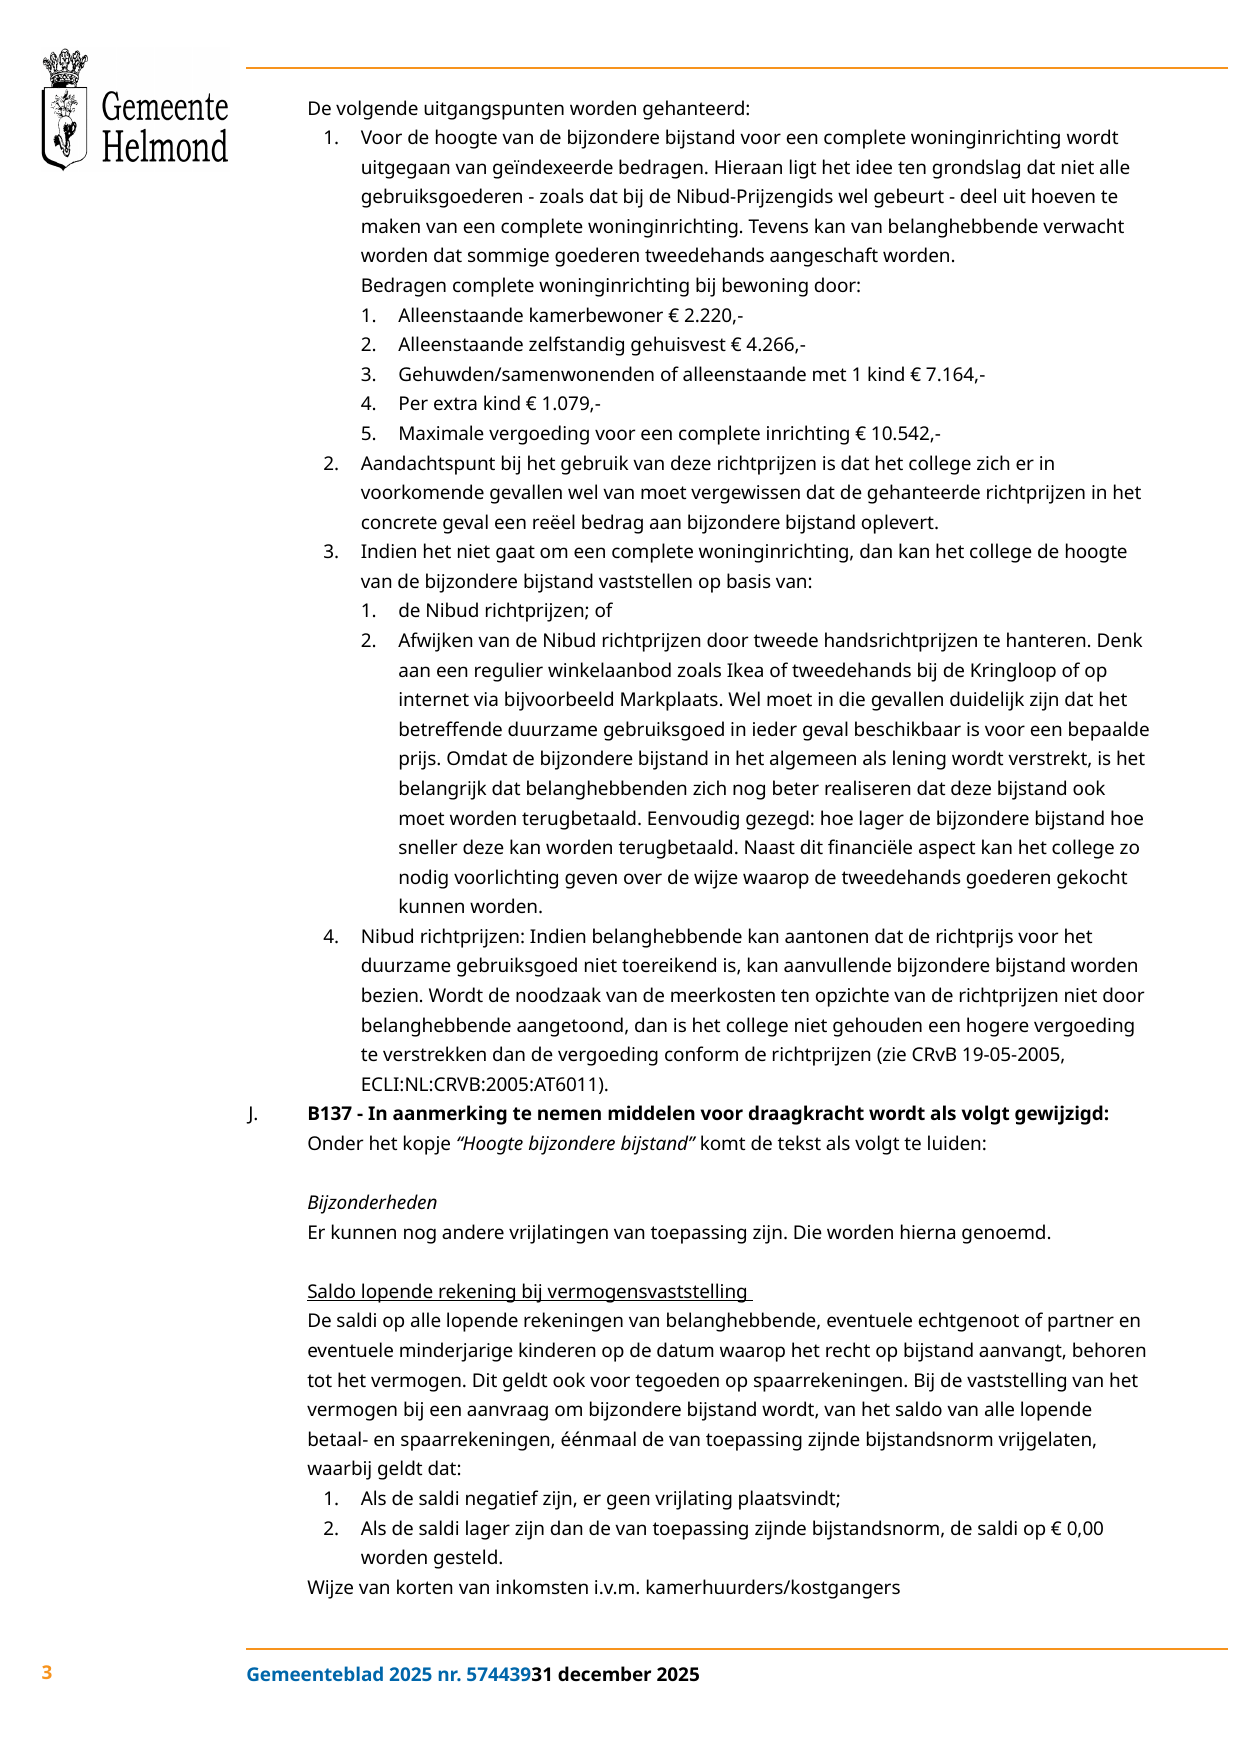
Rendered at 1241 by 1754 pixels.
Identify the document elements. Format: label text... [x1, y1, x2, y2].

list de Nibud richtprijzen; of [361, 598, 1152, 623]
list De saldi op alle lopende rekeningen van belanghebbende, eventuele echtgenoot of partner en eventuele minderjarige kinderen op de datum waarop het recht op bijstand aanvangt, behoren tot het vermogen. Dit geldt ook voor tegoeden op spaarrekeningen. Bij de vaststelling van het vermogen bij een aanvraag om bijzondere bijstand wordt, van het saldo van alle lopende betaal- en spaarrekeningen, éénmaal de van toepassing zijnde bijstandsnorm vrijgelaten, waarbij geldt dat: [248, 1308, 1152, 1481]
list Als de saldi lager zijn dan de van toepassing zijnde bijstandsnorm, de saldi op € 0,00 worden gesteld. [323, 1515, 1152, 1570]
list Alleenstaande zelfstandig gehuisvest € 4.266,- [361, 331, 1152, 357]
list Saldo lopende rekening bij vermogensvaststelling [248, 1278, 1152, 1304]
list Aandachtspunt bij het gebruik van deze richtprijzen is dat het college zich er in voorkomende gevallen wel van moet vergewissen dat de gehanteerde richtprijzen in het concrete geval een reëel bedrag aan bijzondere bijstand oplevert. [323, 450, 1152, 535]
list Voor de hoogte van de bijzondere bijstand voor een complete woninginrichting wordt uitgegaan van geïndexeerde bedragen. Hieraan ligt het idee ten grondslag dat niet alle gebruiksgoederen - zoals dat bij de Nibud-Prijzengids wel gebeurt - deel uit hoeven te maken van een complete woninginrichting. Tevens kan van belanghebbende verwacht worden dat sommige goederen tweedehands aangeschaft worden. [323, 124, 1152, 268]
list Bijzonderheden [248, 1189, 1152, 1215]
list Gehuwden/samenwonenden of alleenstaande met 1 kind € 7.164,- [361, 361, 1152, 387]
list Alleenstaande kamerbewoner € 2.220,- [361, 302, 1152, 328]
list Per extra kind € 1.079,- [361, 391, 1152, 416]
list Als de saldi negatief zijn, er geen vrijlating plaatsvindt; [323, 1485, 1152, 1511]
list Maximale vergoeding voor een complete inrichting € 10.542,- [361, 420, 1152, 446]
list Afwijken van de Nibud richtprijzen door tweede handsrichtprijzen te hanteren. Denk aan een regulier winkelaanbod zoals Ikea of tweedehands bij de Kringloop of op internet via bijvoorbeeld Markplaats. Wel moet in die gevallen duidelijk zijn dat het betreffende duurzame gebruiksgoed in ieder geval beschikbaar is voor een bepaalde prijs. Omdat de bijzondere bijstand in het algemeen als lening wordt verstrekt, is het belangrijk dat belanghebbenden zich nog beter realiseren dat deze bijstand ook moet worden terugbetaald. Eenvoudig gezegd: hoe lager de bijzondere bijstand hoe sneller deze kan worden terugbetaald. Naast dit financiële aspect kan het college zo nodig voorlichting geven over de wijze waarop de tweedehands goederen gekocht kunnen worden. [361, 627, 1152, 919]
list Indien het niet gaat om een complete woninginrichting, dan kan het college de hoogte van de bijzondere bijstand vaststellen op basis van: [323, 538, 1152, 594]
picture [41, 47, 231, 172]
list Nibud richtprijzen: Indien belanghebbende kan aantonen dat de richtprijs voor het duurzame gebruiksgoed niet toereikend is, kan aanvullende bijzondere bijstand worden bezien. Wordt de noodzaak van de meerkosten ten opzichte van de richtprijzen niet door belanghebbende aangetoond, dan is het college niet gehouden een hogere vergoeding te verstrekken dan de vergoeding conform de richtprijzen (zie CRvB 19-05-2005, ECLI:NL:CRVB:2005:AT6011). [323, 923, 1152, 1097]
list Er kunnen nog andere vrijlatingen van toepassing zijn. Die worden hierna genoemd. [248, 1219, 1152, 1245]
list Onder het kopje “Hoogte bijzondere bijstand” komt de tekst als volgt te luiden: [248, 1130, 1152, 1156]
list De volgende uitgangspunten worden gehanteerd: [248, 95, 1152, 121]
list Bedragen complete woninginrichting bij bewoning door: [323, 272, 1152, 298]
list Wijze van korten van inkomsten i.v.m. kamerhuurders/kostgangers [248, 1574, 1152, 1600]
list B137 - In aanmerking te nemen middelen voor draagkracht wordt als volgt gewijzigd: [248, 1101, 1152, 1126]
